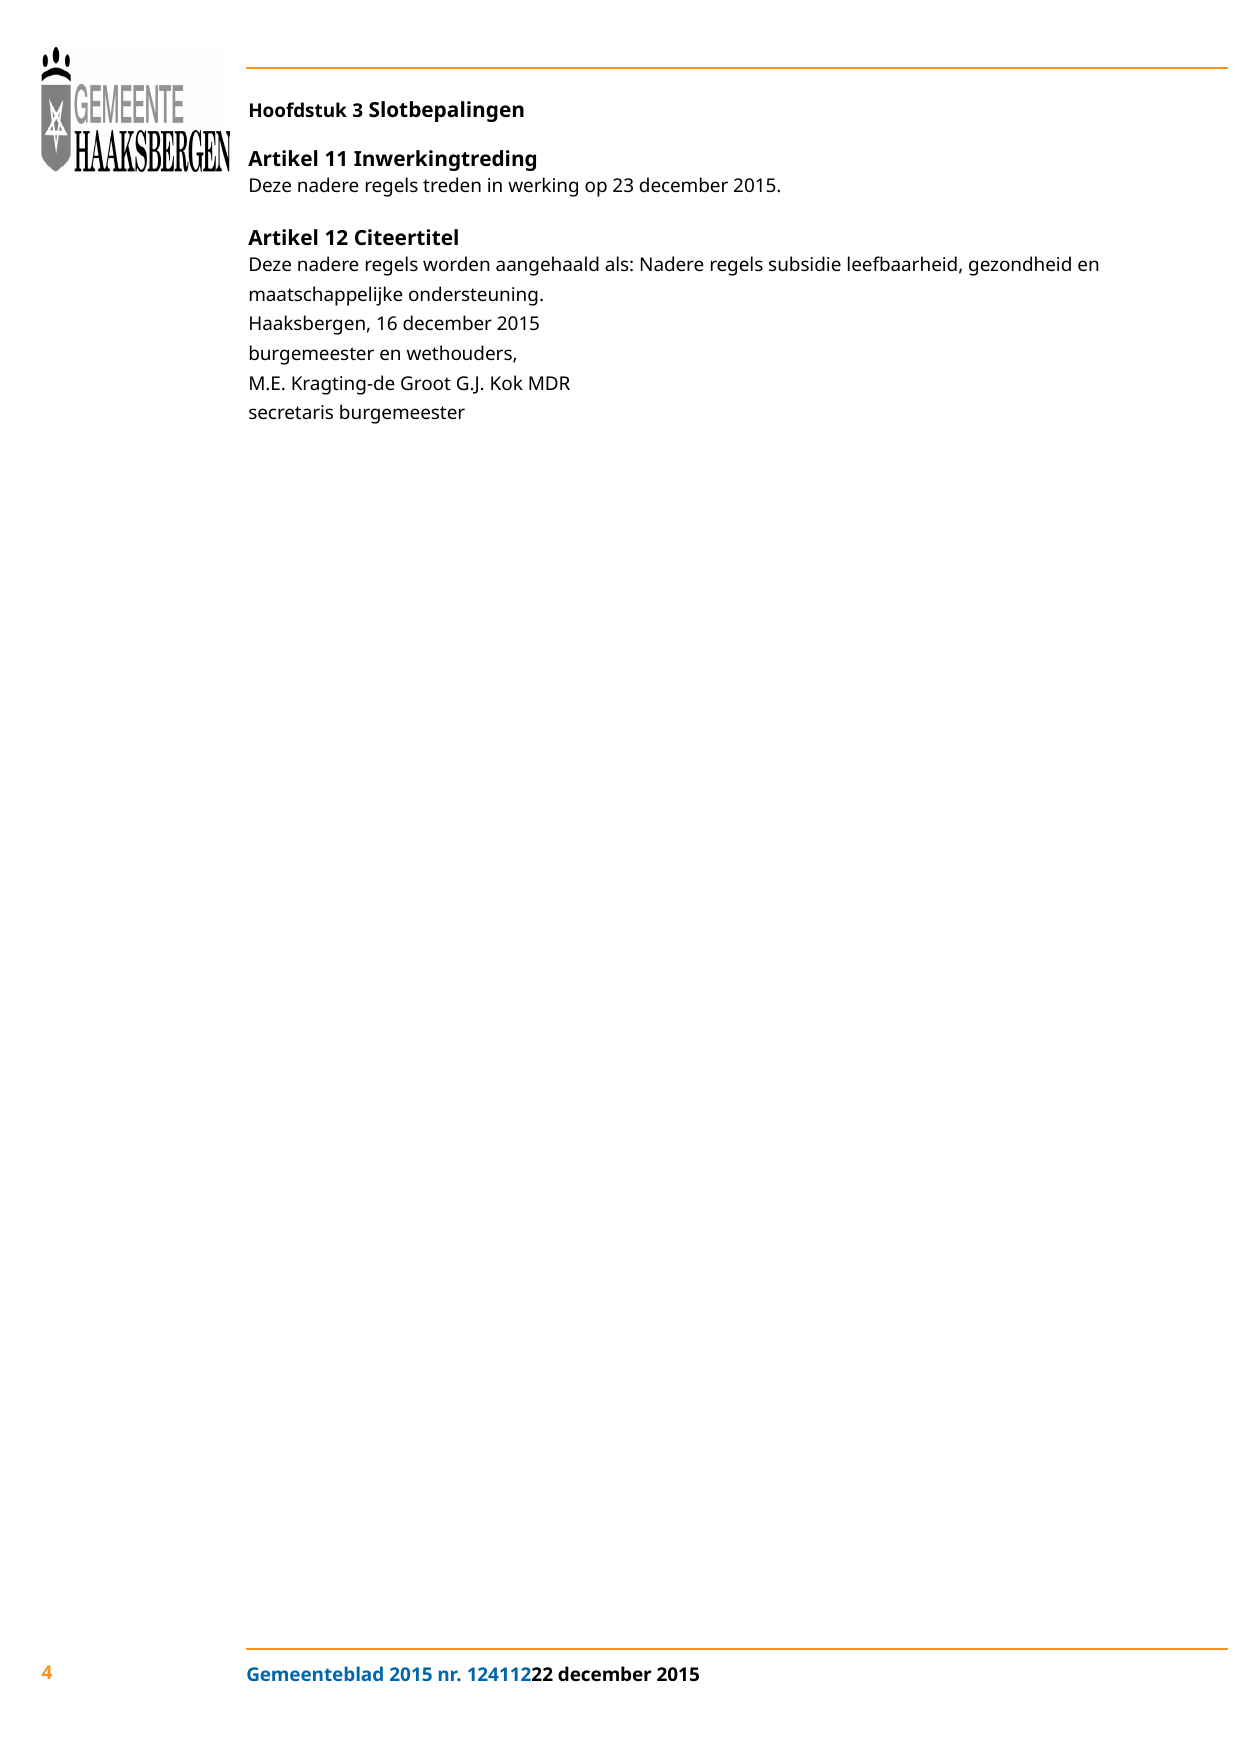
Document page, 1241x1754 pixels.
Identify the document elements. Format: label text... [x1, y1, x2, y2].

text Deze nadere regels treden in werking op 23 december 2015. [248, 172, 1152, 198]
text Deze nadere regels worden aangehaald als: Nadere regels subsidie leefbaarheid, gezondheid en maatschappelijke ondersteuning. [248, 251, 1152, 307]
text burgemeester en wethouders, [248, 340, 1152, 366]
text Artikel 12 Citeertitel [248, 223, 1152, 251]
text Artikel 11 Inwerkingtreding [248, 144, 1152, 172]
text Hoofdstuk 3 Slotbepalingen [248, 95, 1152, 123]
text Haaksbergen, 16 december 2015 [248, 311, 1152, 336]
text secretaris burgemeester [248, 399, 1152, 425]
picture [41, 47, 231, 172]
text M.E. Kragting-de Groot G.J. Kok MDR [248, 370, 1152, 395]
